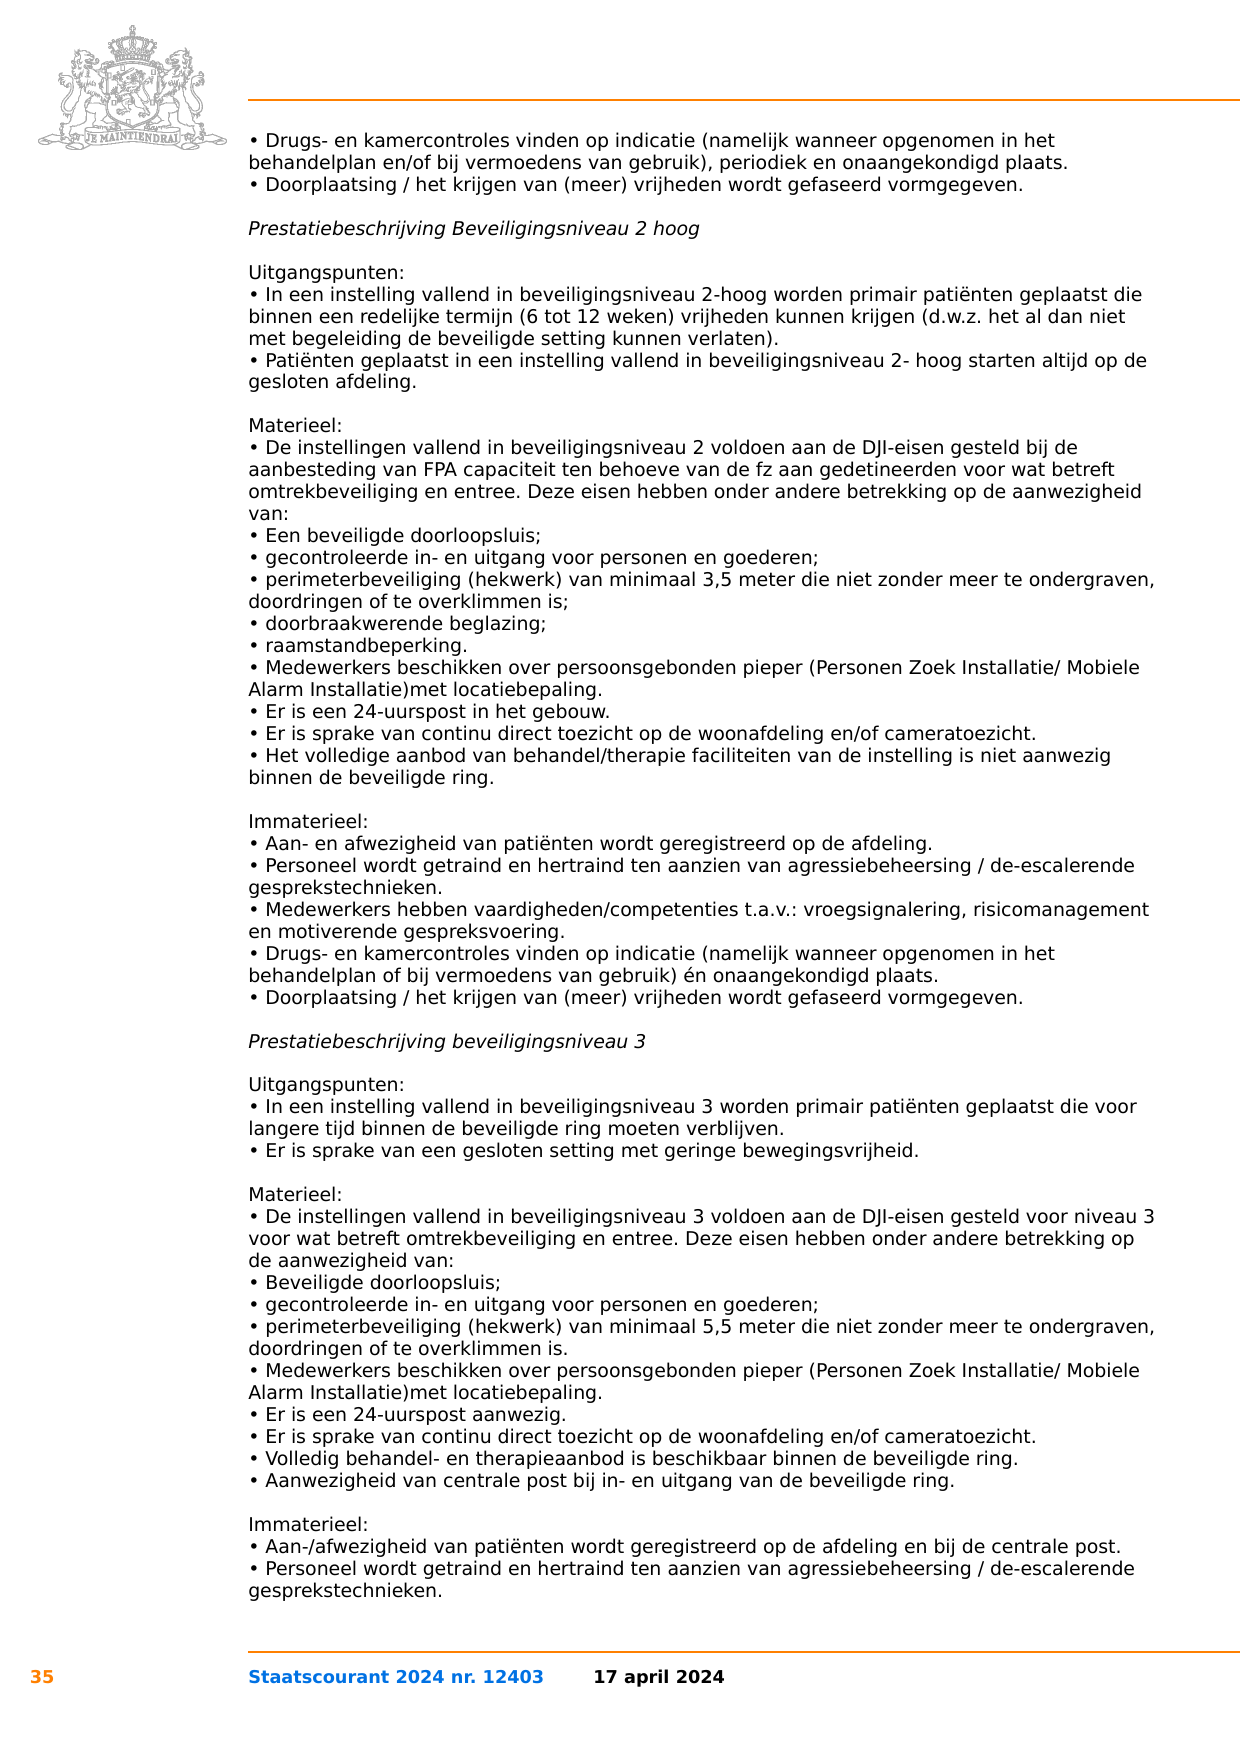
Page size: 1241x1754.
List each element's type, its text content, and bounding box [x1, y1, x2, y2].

text • In een instelling vallend in beveiligingsniveau 3 worden primair patiënten geplaatst die voor langere tijd binnen de beveiligde ring moeten verblijven. [248, 1096, 1163, 1140]
text Uitgangspunten: [248, 262, 1163, 283]
text • Medewerkers hebben vaardigheden/competenties t.a.v.: vroegsignalering, risicomanagement en motiverende gespreksvoering. [248, 899, 1163, 943]
text • In een instelling vallend in beveiligingsniveau 2-hoog worden primair patiënten geplaatst die binnen een redelijke termijn (6 tot 12 weken) vrijheden kunnen krijgen (d.w.z. het al dan niet met begeleiding de beveiligde setting kunnen verlaten). [248, 283, 1163, 349]
text • Aan- en afwezigheid van patiënten wordt geregistreerd op de afdeling. [248, 833, 1163, 855]
text • Medewerkers beschikken over persoonsgebonden pieper (Personen Zoek Installatie/ Mobiele Alarm Installatie)met locatiebepaling. [248, 1360, 1163, 1404]
text • Personeel wordt getraind en hertraind ten aanzien van agressiebeheersing / de-escalerende gesprekstechnieken. [248, 855, 1163, 899]
text • Een beveiligde doorloopsluis; [248, 525, 1163, 547]
text • Drugs- en kamercontroles vinden op indicatie (namelijk wanneer opgenomen in het behandelplan of bij vermoedens van gebruik) én onaangekondigd plaats. [248, 943, 1163, 987]
subtitle Prestatiebeschrijving beveiligingsniveau 3 [248, 1031, 1163, 1052]
text Immaterieel: [248, 811, 1163, 833]
text • Er is een 24-uurspost in het gebouw. [248, 701, 1163, 723]
text • doorbraakwerende beglazing; [248, 613, 1163, 635]
text • De instellingen vallend in beveiligingsniveau 2 voldoen aan de DJI-eisen gesteld bij de aanbesteding van FPA capaciteit ten behoeve van de fz aan gedetineerden voor wat betreft omtrekbeveiliging en entree. Deze eisen hebben onder andere betrekking op de aanwezigheid van: [248, 437, 1163, 525]
text • Doorplaatsing / het krijgen van (meer) vrijheden wordt gefaseerd vormgegeven. [248, 987, 1163, 1009]
text • Er is sprake van een gesloten setting met geringe bewegingsvrijheid. [248, 1140, 1163, 1162]
text Materieel: [248, 1184, 1163, 1206]
text • Aan-/afwezigheid van patiënten wordt geregistreerd op de afdeling en bij de centrale post. [248, 1536, 1163, 1558]
text • Er is een 24-uurspost aanwezig. [248, 1404, 1163, 1426]
text • perimeterbeveiliging (hekwerk) van minimaal 3,5 meter die niet zonder meer te ondergraven, doordringen of te overklimmen is; [248, 569, 1163, 613]
text • Er is sprake van continu direct toezicht op de woonafdeling en/of cameratoezicht. [248, 1426, 1163, 1448]
text • perimeterbeveiliging (hekwerk) van minimaal 5,5 meter die niet zonder meer te ondergraven, doordringen of te overklimmen is. [248, 1316, 1163, 1360]
subtitle Prestatiebeschrijving Beveiligingsniveau 2 hoog [248, 218, 1163, 240]
text • gecontroleerde in- en uitgang voor personen en goederen; [248, 1294, 1163, 1316]
text • Personeel wordt getraind en hertraind ten aanzien van agressiebeheersing / de-escalerende gesprekstechnieken. [248, 1558, 1163, 1602]
text • Beveiligde doorloopsluis; [248, 1272, 1163, 1294]
text • Medewerkers beschikken over persoonsgebonden pieper (Personen Zoek Installatie/ Mobiele Alarm Installatie)met locatiebepaling. [248, 657, 1163, 701]
text • raamstandbeperking. [248, 635, 1163, 657]
text Uitgangspunten: [248, 1074, 1163, 1096]
text • Drugs- en kamercontroles vinden op indicatie (namelijk wanneer opgenomen in het behandelplan en/of bij vermoedens van gebruik), periodiek en onaangekondigd plaats. [248, 130, 1163, 174]
text • Volledig behandel- en therapieaanbod is beschikbaar binnen de beveiligde ring. [248, 1448, 1163, 1470]
text • Patiënten geplaatst in een instelling vallend in beveiligingsniveau 2- hoog starten altijd op de gesloten afdeling. [248, 349, 1163, 393]
text • Aanwezigheid van centrale post bij in- en uitgang van de beveiligde ring. [248, 1470, 1163, 1492]
text • Het volledige aanbod van behandel/therapie faciliteiten van de instelling is niet aanwezig binnen de beveiligde ring. [248, 745, 1163, 789]
text Materieel: [248, 415, 1163, 437]
picture [38, 25, 227, 150]
text • Er is sprake van continu direct toezicht op de woonafdeling en/of cameratoezicht. [248, 723, 1163, 745]
text • Doorplaatsing / het krijgen van (meer) vrijheden wordt gefaseerd vormgegeven. [248, 174, 1163, 196]
text Immaterieel: [248, 1514, 1163, 1536]
text • De instellingen vallend in beveiligingsniveau 3 voldoen aan de DJI-eisen gesteld voor niveau 3 voor wat betreft omtrekbeveiliging en entree. Deze eisen hebben onder andere betrekking op de aanwezigheid van: [248, 1206, 1163, 1272]
text • gecontroleerde in- en uitgang voor personen en goederen; [248, 547, 1163, 569]
